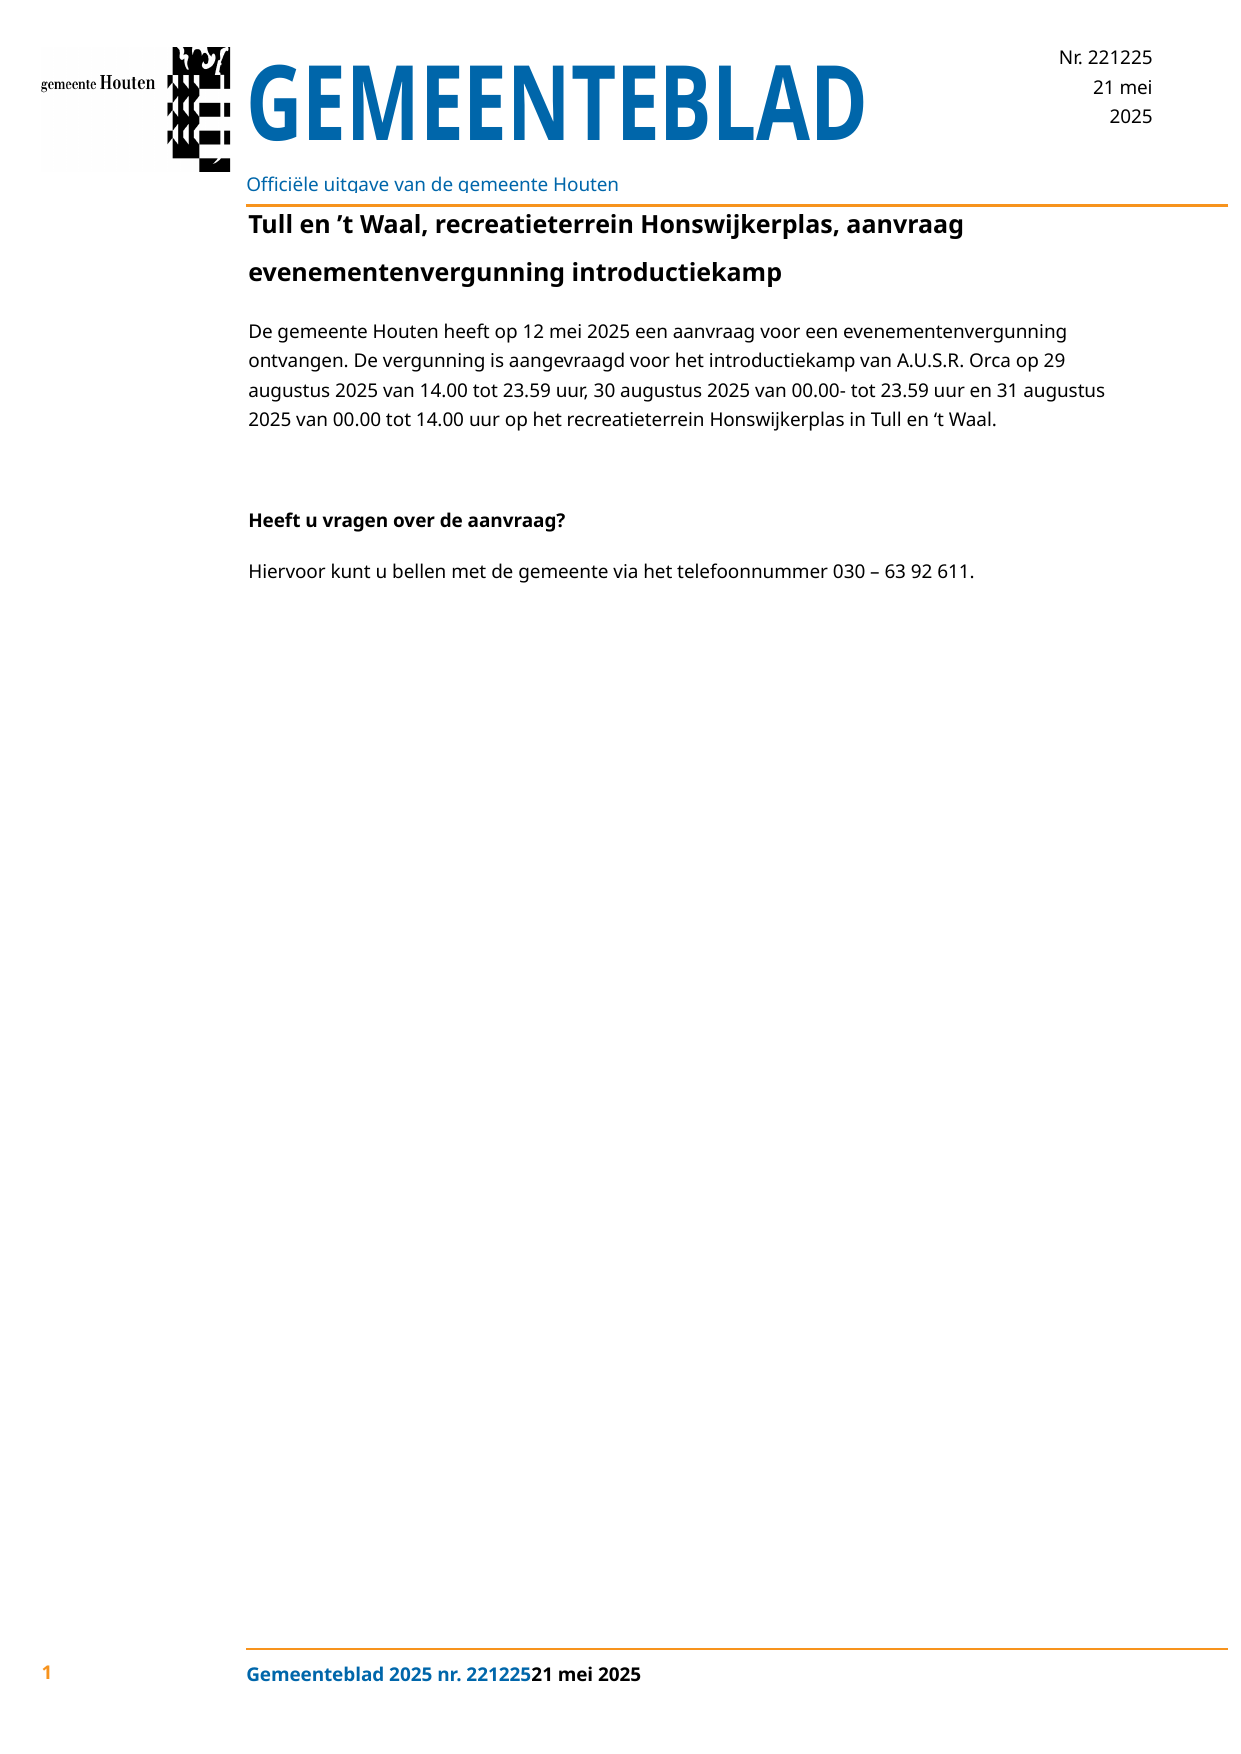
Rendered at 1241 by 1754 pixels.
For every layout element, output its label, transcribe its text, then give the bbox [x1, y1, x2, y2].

text De gemeente Houten heeft op 12 mei 2025 een aanvraag voor een evenementenvergunning ontvangen. De vergunning is aangevraagd voor het introductiekamp van A.U.S.R. Orca op 29 augustus 2025 van 14.00 tot 23.59 uur, 30 augustus 2025 van 00.00- tot 23.59 uur en 31 augustus 2025 van 00.00 tot 14.00 uur op het recreatieterrein Honswijkerplas in Tull en ‘t Waal. [248, 318, 1152, 432]
text Tull en ’t Waal, recreatieterrein Honswijkerplas, aanvraag evenementenvergunning introductiekamp [248, 207, 1152, 288]
picture [41, 47, 231, 172]
text Hiervoor kunt u bellen met de gemeente via het telefoonnummer 030 – 63 92 611. [248, 558, 1152, 584]
text Heeft u vragen over de aanvraag? [248, 507, 1152, 533]
